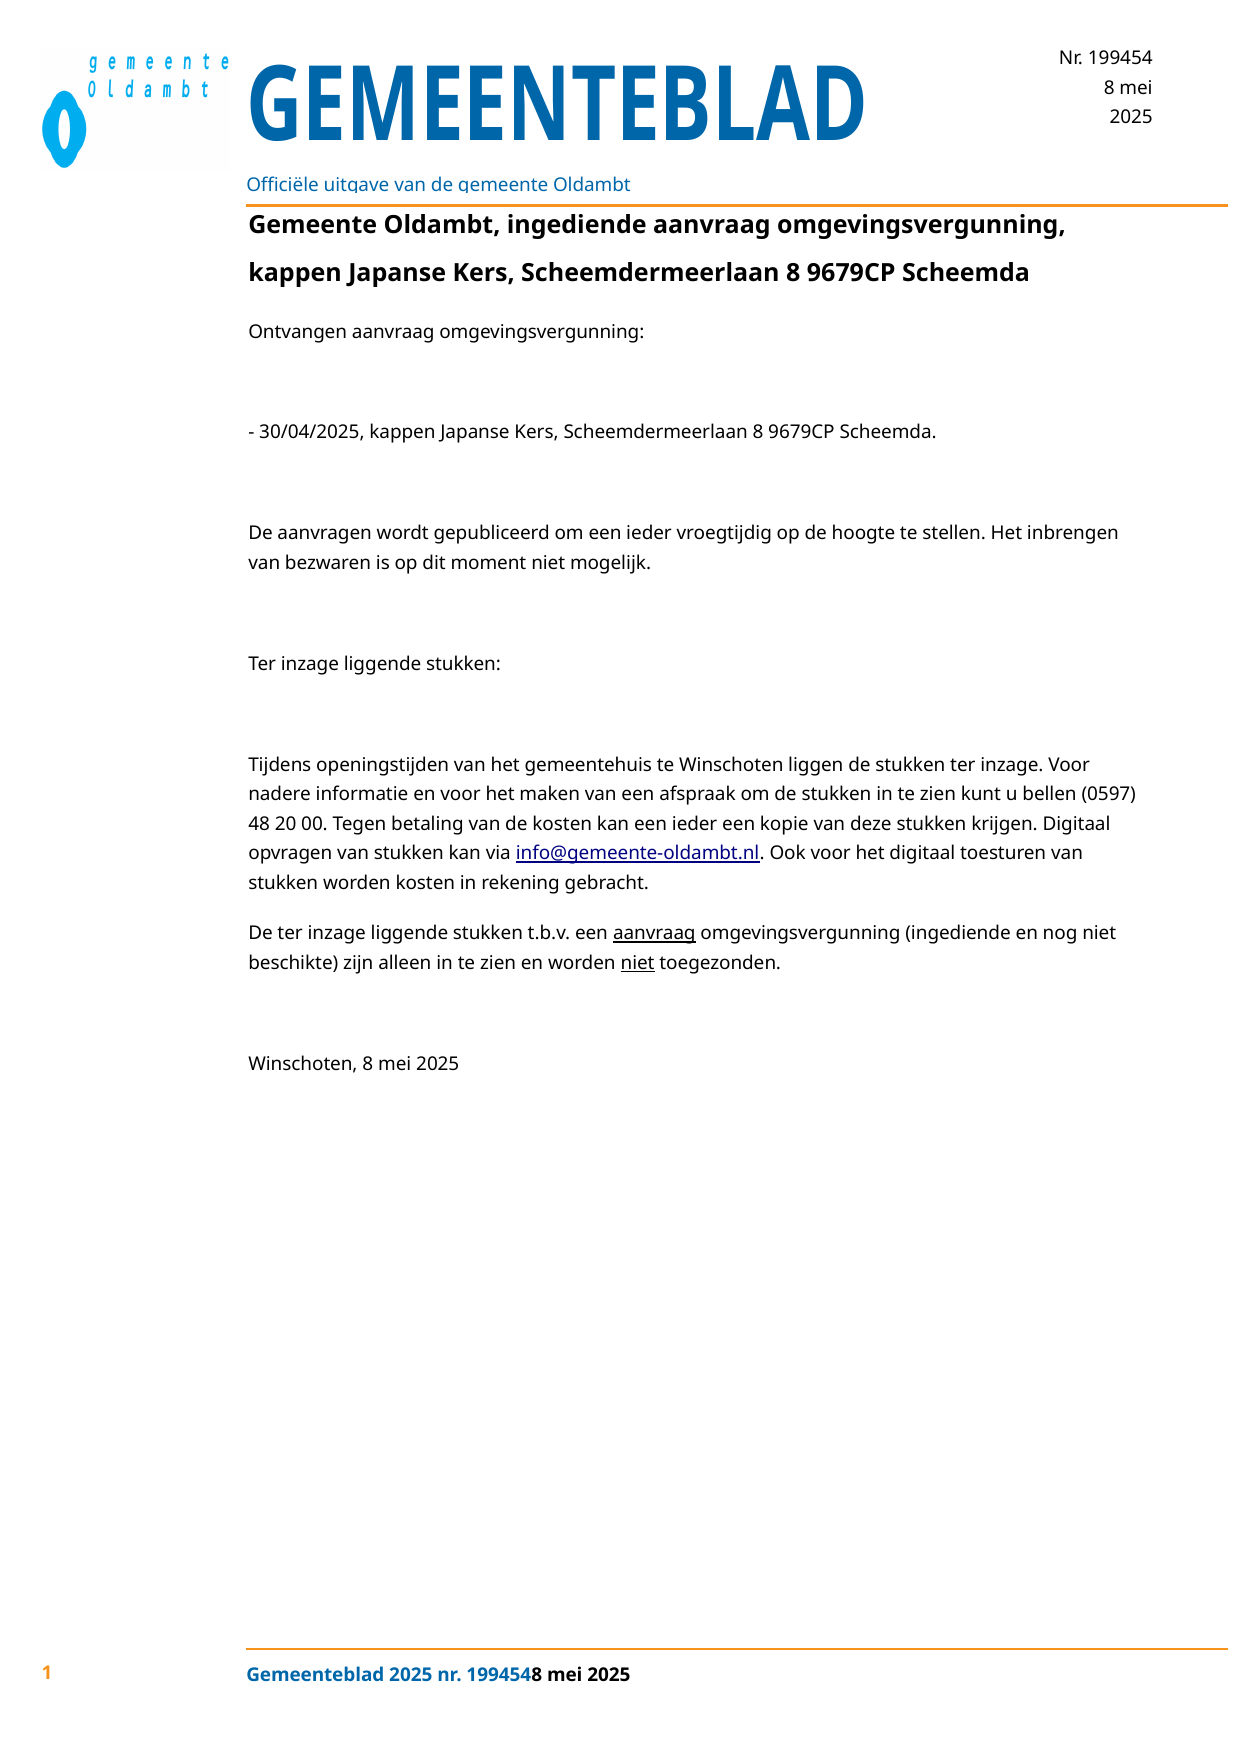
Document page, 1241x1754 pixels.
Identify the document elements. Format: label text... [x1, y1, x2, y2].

text De aanvragen wordt gepubliceerd om een ieder vroegtijdig op de hoogte te stellen. Het inbrengen van bezwaren is op dit moment niet mogelijk. [248, 519, 1152, 575]
picture [41, 47, 231, 172]
text Tijdens openingstijden van het gemeentehuis te Winschoten liggen de stukken ter inzage. Voor nadere informatie en voor het maken van een afspraak om de stukken in te zien kunt u bellen (0597) 48 20 00. Tegen betaling van de kosten kan een ieder een kopie van deze stukken krijgen. Digitaal opvragen van stukken kan via info@gemeente-oldambt.nl. Ook voor het digitaal toesturen van stukken worden kosten in rekening gebracht. [248, 751, 1152, 895]
text Winschoten, 8 mei 2025 [248, 1050, 1152, 1076]
text Ontvangen aanvraag omgevingsvergunning: [248, 318, 1152, 344]
text De ter inzage liggende stukken t.b.v. een aanvraag omgevingsvergunning (ingediende en nog niet beschikte) zijn alleen in te zien en worden niet toegezonden. [248, 919, 1152, 975]
text Ter inzage liggende stukken: [248, 650, 1152, 676]
text Gemeente Oldambt, ingediende aanvraag omgevingsvergunning, kappen Japanse Kers, Scheemdermeerlaan 8 9679CP Scheemda [248, 207, 1152, 288]
text - 30/04/2025, kappen Japanse Kers, Scheemdermeerlaan 8 9679CP Scheemda. [248, 419, 1152, 444]
